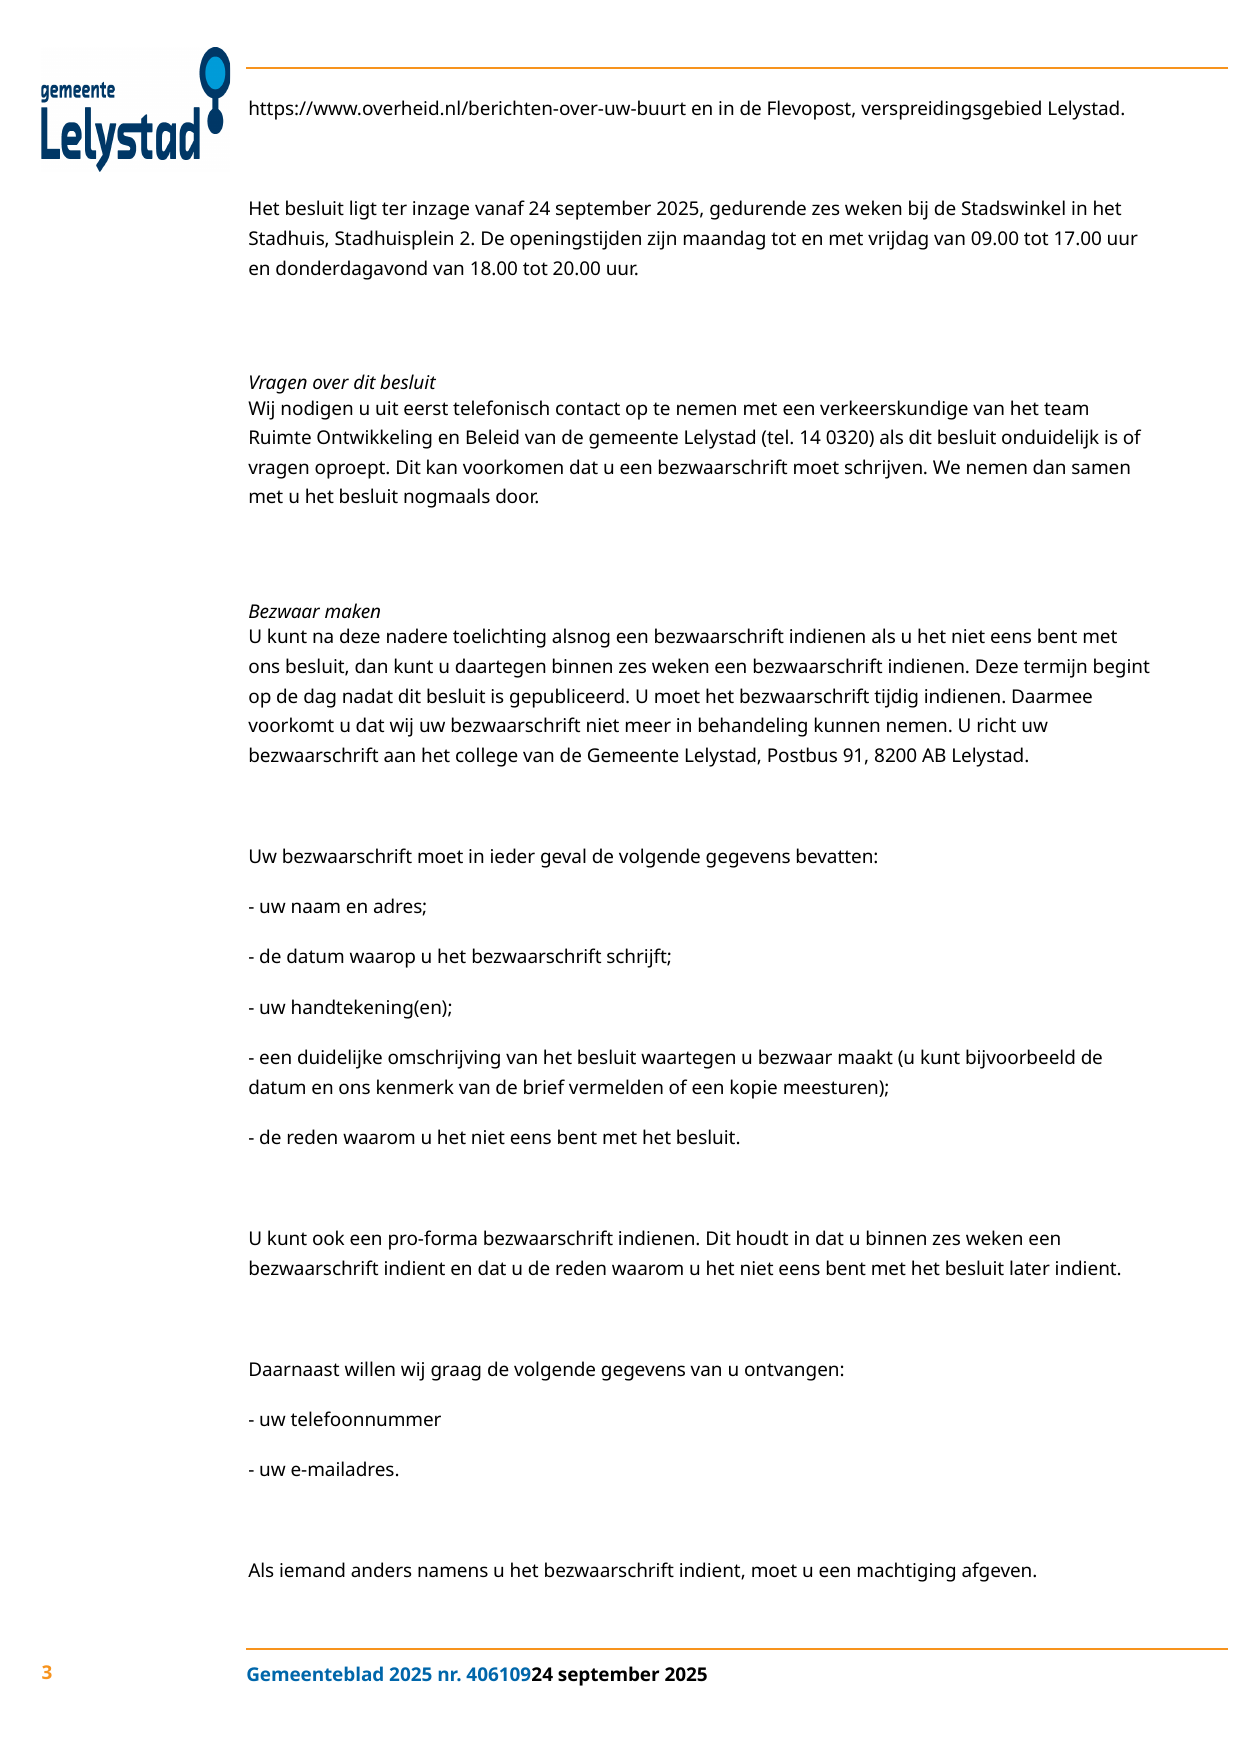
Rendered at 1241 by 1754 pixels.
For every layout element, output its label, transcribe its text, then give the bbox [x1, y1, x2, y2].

text - uw telefoonnummer [248, 1406, 1152, 1432]
text - een duidelijke omschrijving van het besluit waartegen u bezwaar maakt (u kunt bijvoorbeeld de datum en ons kenmerk van de brief vermelden of een kopie meesturen); [248, 1044, 1152, 1100]
picture [41, 47, 231, 172]
text Als iemand anders namens u het bezwaarschrift indient, moet u een machtiging afgeven. [248, 1557, 1152, 1583]
text U kunt na deze nadere toelichting alsnog een bezwaarschrift indienen als u het niet eens bent met ons besluit, dan kunt u daartegen binnen zes weken een bezwaarschrift indienen. Deze termijn begint op de dag nadat dit besluit is gepubliceerd. U moet het bezwaarschrift tijdig indienen. Daarmee voorkomt u dat wij uw bezwaarschrift niet meer in behandeling kunnen nemen. U richt uw bezwaarschrift aan het college van de Gemeente Lelystad, Postbus 91, 8200 AB Lelystad. [248, 624, 1152, 768]
text Vragen over dit besluit [248, 369, 1152, 395]
text Daarnaast willen wij graag de volgende gegevens van u ontvangen: [248, 1356, 1152, 1382]
text https://www.overheid.nl/berichten-over-uw-buurt en in de Flevopost, verspreidingsgebied Lelystad. [248, 95, 1152, 121]
text - de datum waarop u het bezwaarschrift schrijft; [248, 944, 1152, 969]
text Uw bezwaarschrift moet in ieder geval de volgende gegevens bevatten: [248, 843, 1152, 869]
text - uw naam en adres; [248, 893, 1152, 919]
text - de reden waarom u het niet eens bent met het besluit. [248, 1124, 1152, 1150]
text - uw handtekening(en); [248, 994, 1152, 1020]
text Bezwaar maken [248, 598, 1152, 624]
text Wij nodigen u uit eerst telefonisch contact op te nemen met een verkeerskundige van het team Ruimte Ontwikkeling en Beleid van de gemeente Lelystad (tel. 14 0320) als dit besluit onduidelijk is of vragen oproept. Dit kan voorkomen dat u een bezwaarschrift moet schrijven. We nemen dan samen met u het besluit nogmaals door. [248, 395, 1152, 509]
text Het besluit ligt ter inzage vanaf 24 september 2025, gedurende zes weken bij de Stadswinkel in het Stadhuis, Stadhuisplein 2. De openingstijden zijn maandag tot en met vrijdag van 09.00 tot 17.00 uur en donderdagavond van 18.00 tot 20.00 uur. [248, 196, 1152, 281]
text - uw e-mailadres. [248, 1457, 1152, 1482]
text U kunt ook een pro-forma bezwaarschrift indienen. Dit houdt in dat u binnen zes weken een bezwaarschrift indient en dat u de reden waarom u het niet eens bent met het besluit later indient. [248, 1225, 1152, 1281]
